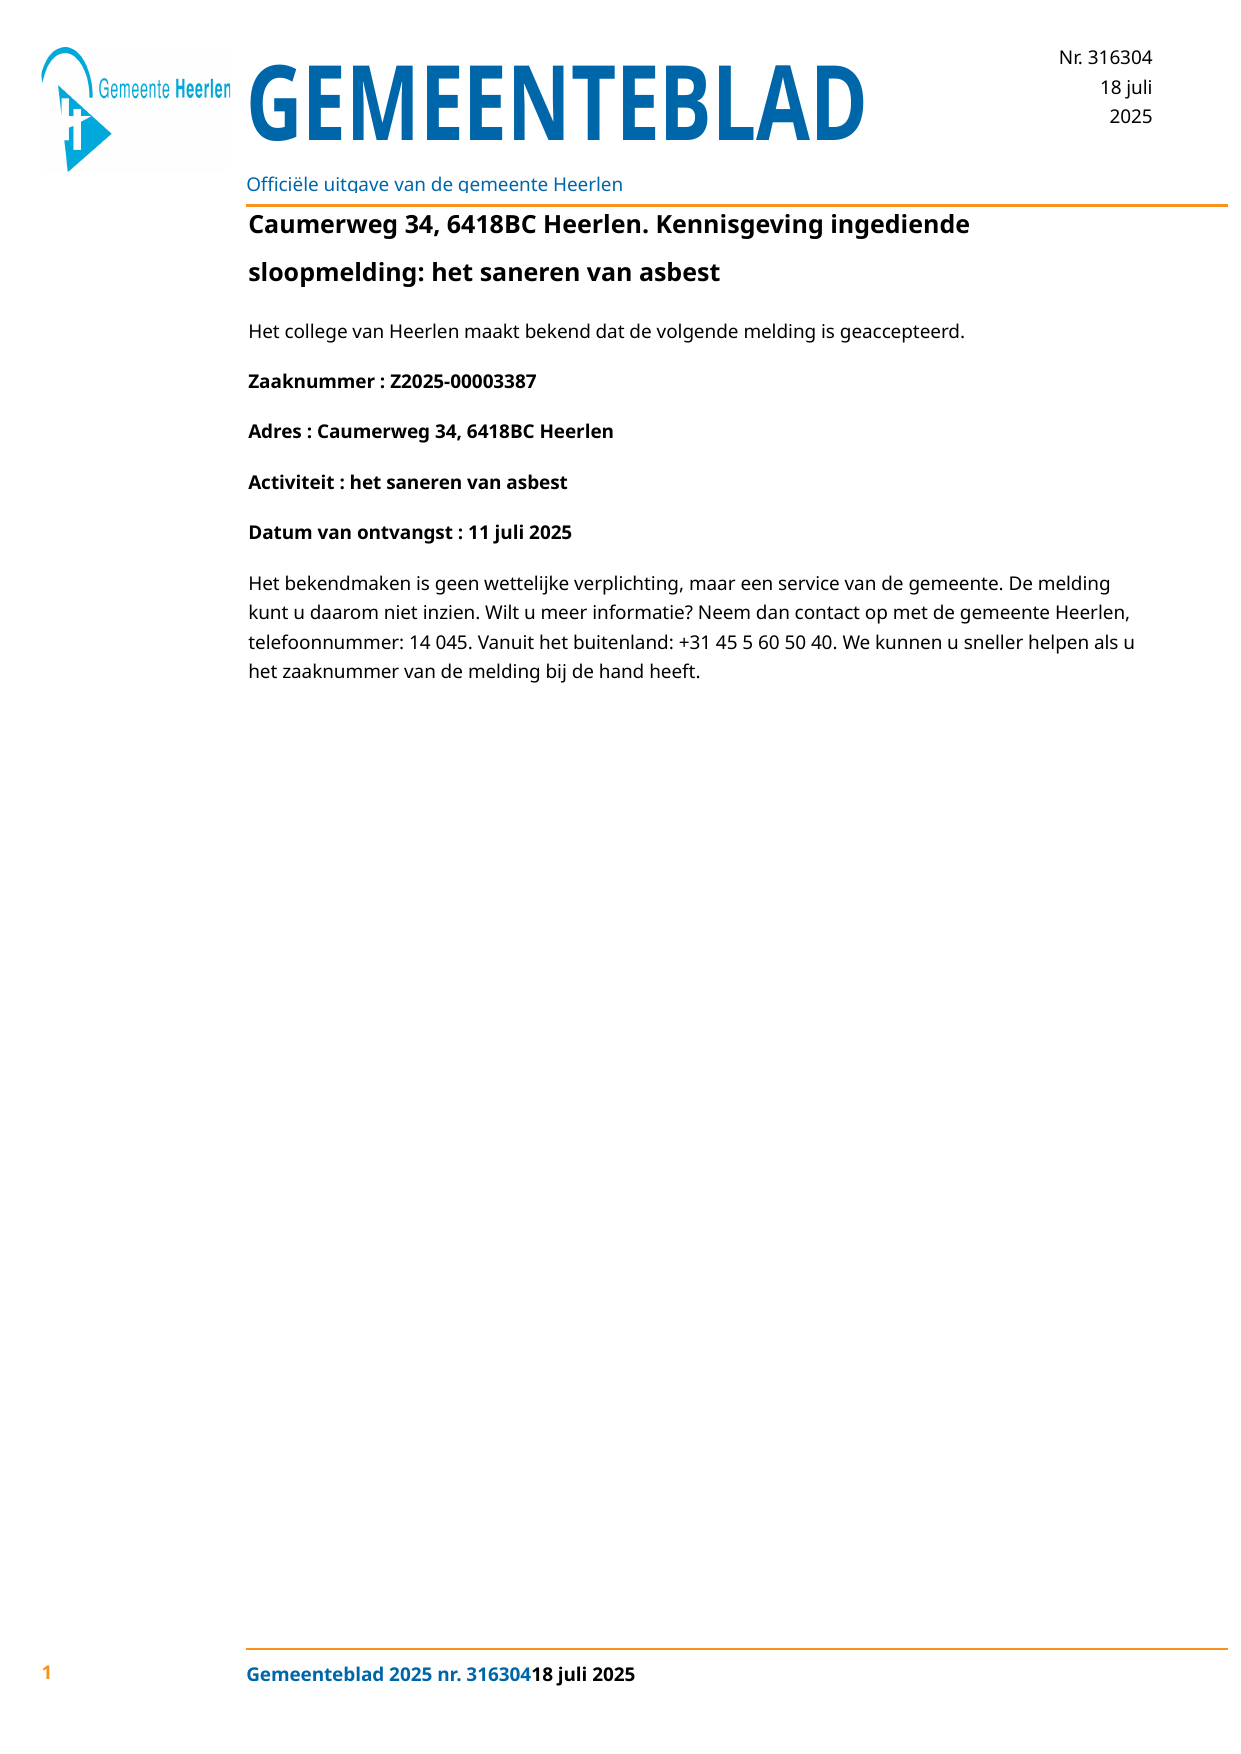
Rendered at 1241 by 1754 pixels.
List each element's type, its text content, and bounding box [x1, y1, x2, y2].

text Datum van ontvangst : 11 juli 2025 [248, 519, 1152, 545]
text Activiteit : het saneren van asbest [248, 469, 1152, 495]
text Zaaknummer : Z2025-00003387 [248, 368, 1152, 394]
text Caumerweg 34, 6418BC Heerlen. Kennisgeving ingediende sloopmelding: het saneren van asbest [248, 207, 1152, 288]
picture [41, 47, 59, 70]
text Het college van Heerlen maakt bekend dat de volgende melding is geaccepteerd. [248, 318, 1152, 344]
text Het bekendmaken is geen wettelijke verplichting, maar een service van de gemeente. De melding kunt u daarom niet inzien. Wilt u meer informatie? Neem dan contact op met de gemeente Heerlen, telefoonnummer: 14 045. Vanuit het buitenland: +31 45 5 60 50 40. We kunnen u sneller helpen als u het zaaknummer van de melding bij de hand heeft. [248, 570, 1152, 684]
picture [41, 47, 231, 172]
text Adres : Caumerweg 34, 6418BC Heerlen [248, 419, 1152, 444]
